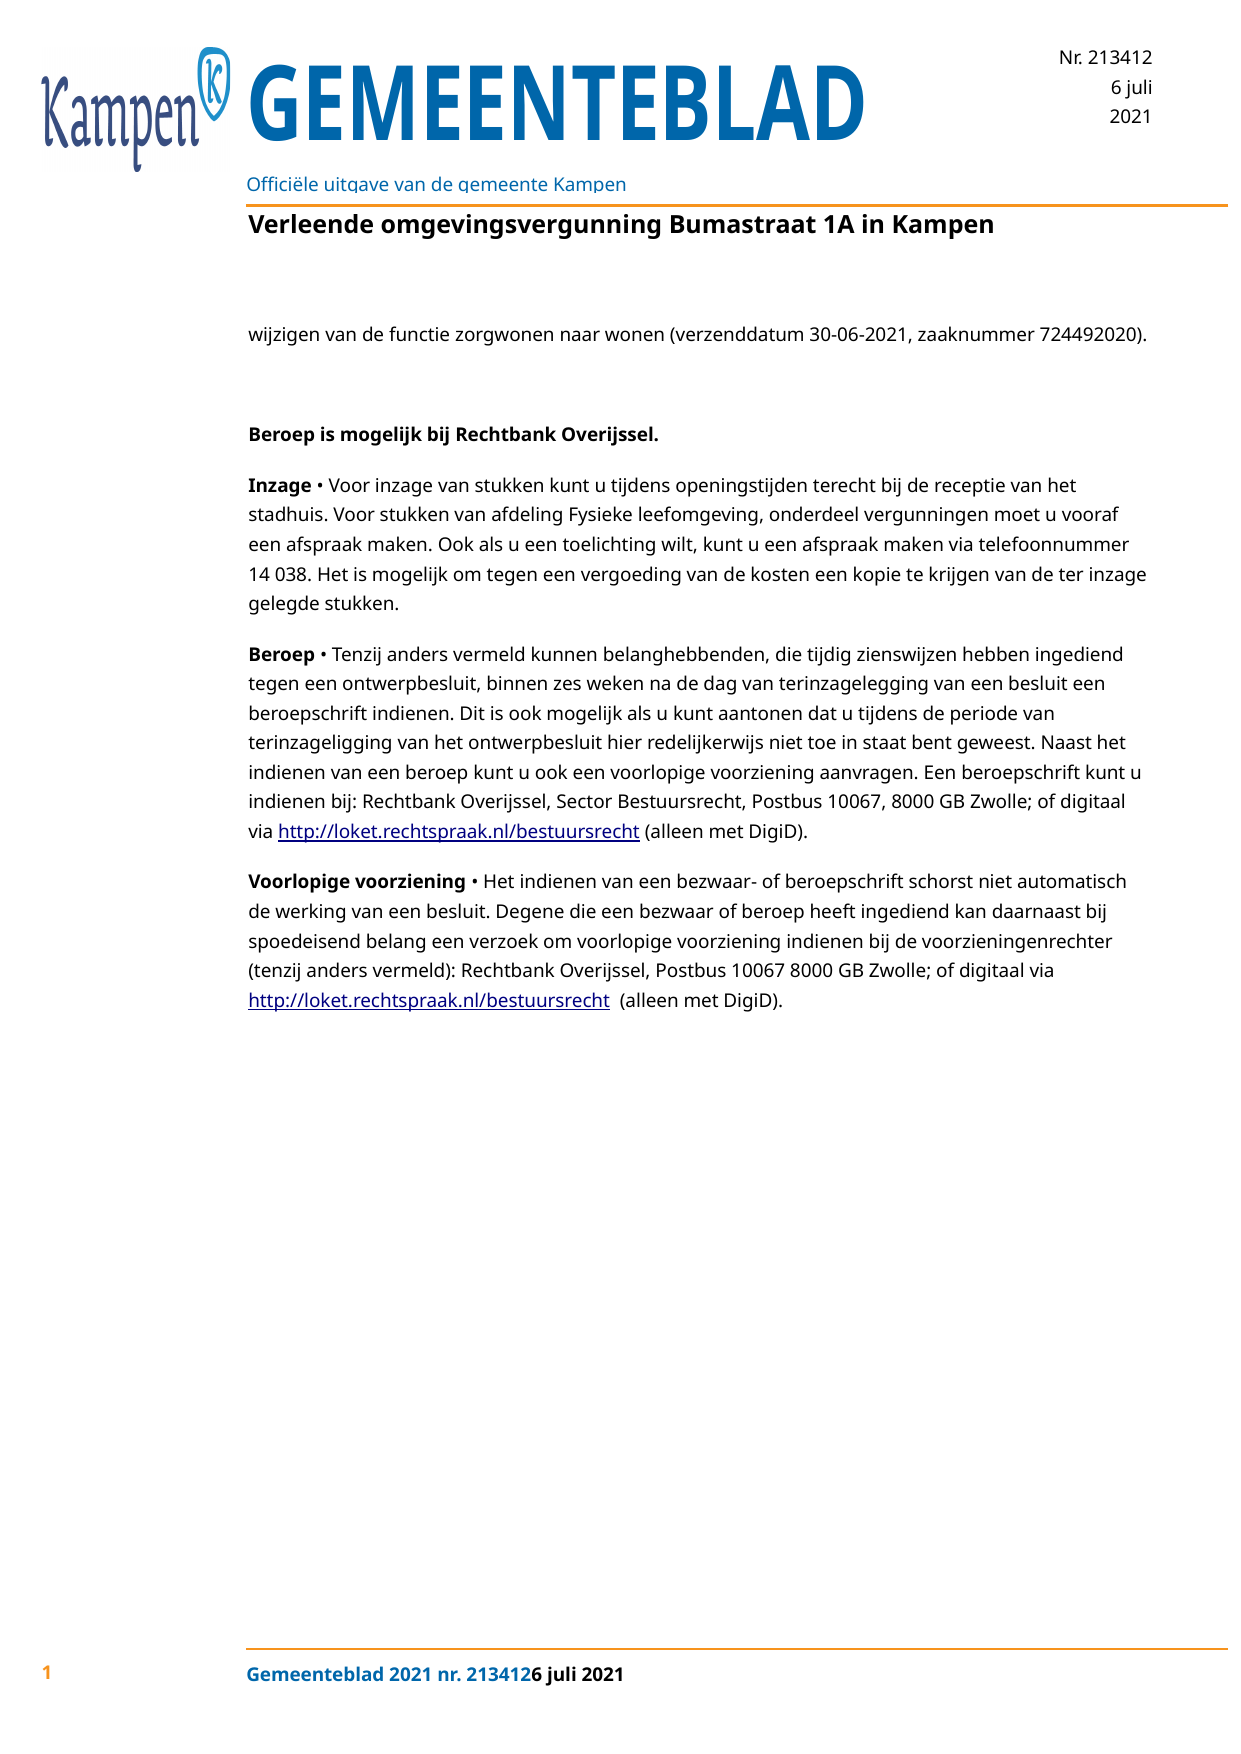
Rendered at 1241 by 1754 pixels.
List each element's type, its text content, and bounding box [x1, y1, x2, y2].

text Beroep is mogelijk bij Rechtbank Overijssel. [248, 422, 1152, 447]
text wijzigen van de functie zorgwonen naar wonen (verzenddatum 30-06-2021, zaaknummer 724492020). [248, 321, 1152, 346]
text Inzage • Voor inzage van stukken kunt u tijdens openingstijden terecht bij de receptie van het stadhuis. Voor stukken van afdeling Fysieke leefomgeving, onderdeel vergunningen moet u vooraf een afspraak maken. Ook als u een toelichting wilt, kunt u een afspraak maken via telefoonnummer 14 038. Het is mogelijk om tegen een vergoeding van de kosten een kopie te krijgen van de ter inzage gelegde stukken. [248, 472, 1152, 616]
text Beroep • Tenzij anders vermeld kunnen belanghebbenden, die tijdig zienswijzen hebben ingediend tegen een ontwerpbesluit, binnen zes weken na de dag van terinzagelegging van een besluit een beroepschrift indienen. Dit is ook mogelijk als u kunt aantonen dat u tijdens de periode van terinzageligging van het ontwerpbesluit hier redelijkerwijs niet toe in staat bent geweest. Naast het indienen van een beroep kunt u ook een voorlopige voorziening aanvragen. Een beroepschrift kunt u indienen bij: Rechtbank Overijssel, Sector Bestuursrecht, Postbus 10067, 8000 GB Zwolle; of digitaal via http://loket.rechtspraak.nl/bestuursrecht (alleen met DigiD). [248, 641, 1152, 844]
text Verleende omgevingsvergunning Bumastraat 1A in Kampen [248, 207, 1152, 241]
picture [41, 47, 231, 172]
text Voorlopige voorziening • Het indienen van een bezwaar- of beroepschrift schorst niet automatisch de werking van een besluit. Degene die een bezwaar of beroep heeft ingediend kan daarnaast bij spoedeisend belang een verzoek om voorlopige voorziening indienen bij de voorzieningenrechter (tenzij anders vermeld): Rechtbank Overijssel, Postbus 10067 8000 GB Zwolle; of digitaal via http://loket.rechtspraak.nl/bestuursrecht (alleen met DigiD). [248, 869, 1152, 1013]
